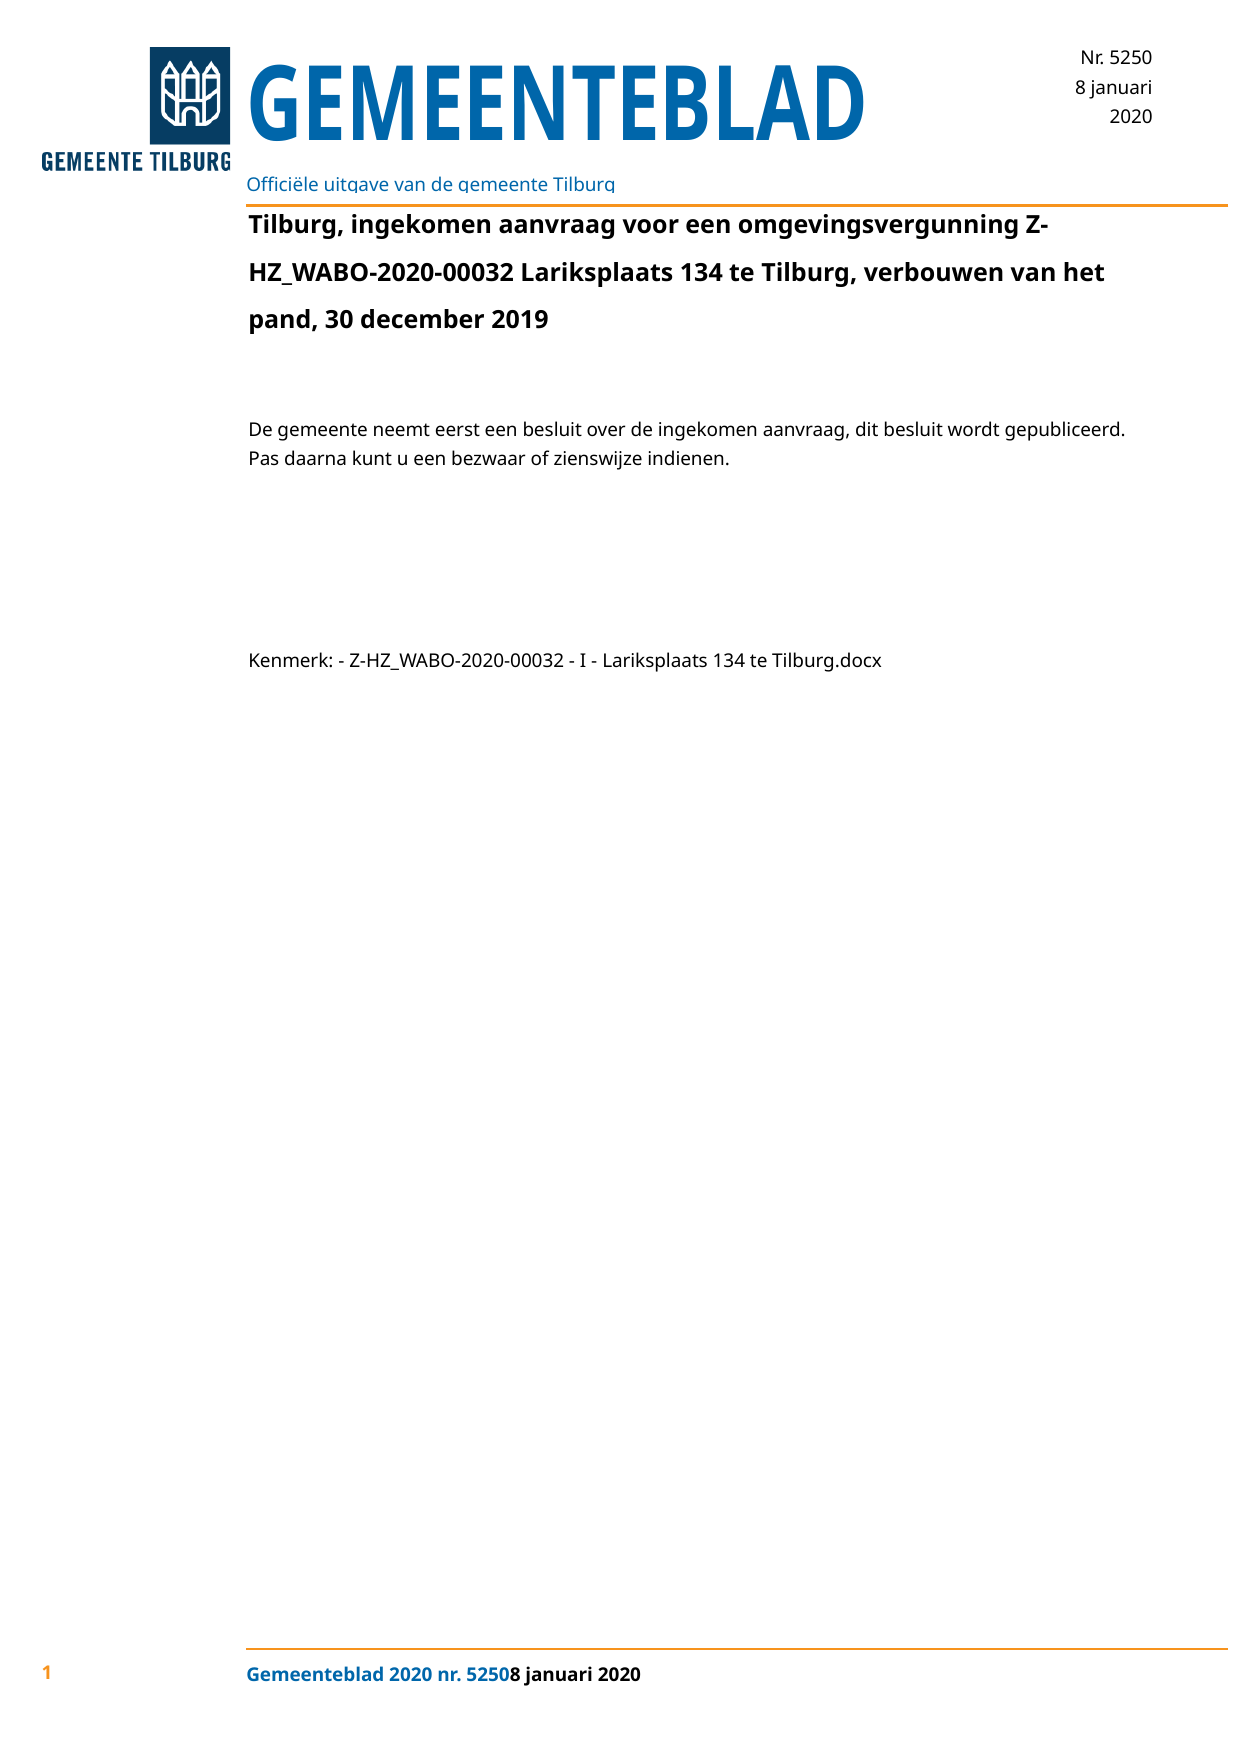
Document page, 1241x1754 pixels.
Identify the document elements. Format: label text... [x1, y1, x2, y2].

text De gemeente neemt eerst een besluit over de ingekomen aanvraag, dit besluit wordt gepubliceerd. Pas daarna kunt u een bezwaar of zienswijze indienen. [248, 416, 1152, 471]
picture [41, 47, 231, 172]
text Kenmerk: - Z-HZ_WABO-2020-00032 - I - Lariksplaats 134 te Tilburg.docx [248, 647, 1152, 673]
text Tilburg, ingekomen aanvraag voor een omgevingsvergunning Z-HZ_WABO-2020-00032 Lariksplaats 134 te Tilburg, verbouwen van het pand, 30 december 2019 [248, 207, 1152, 336]
